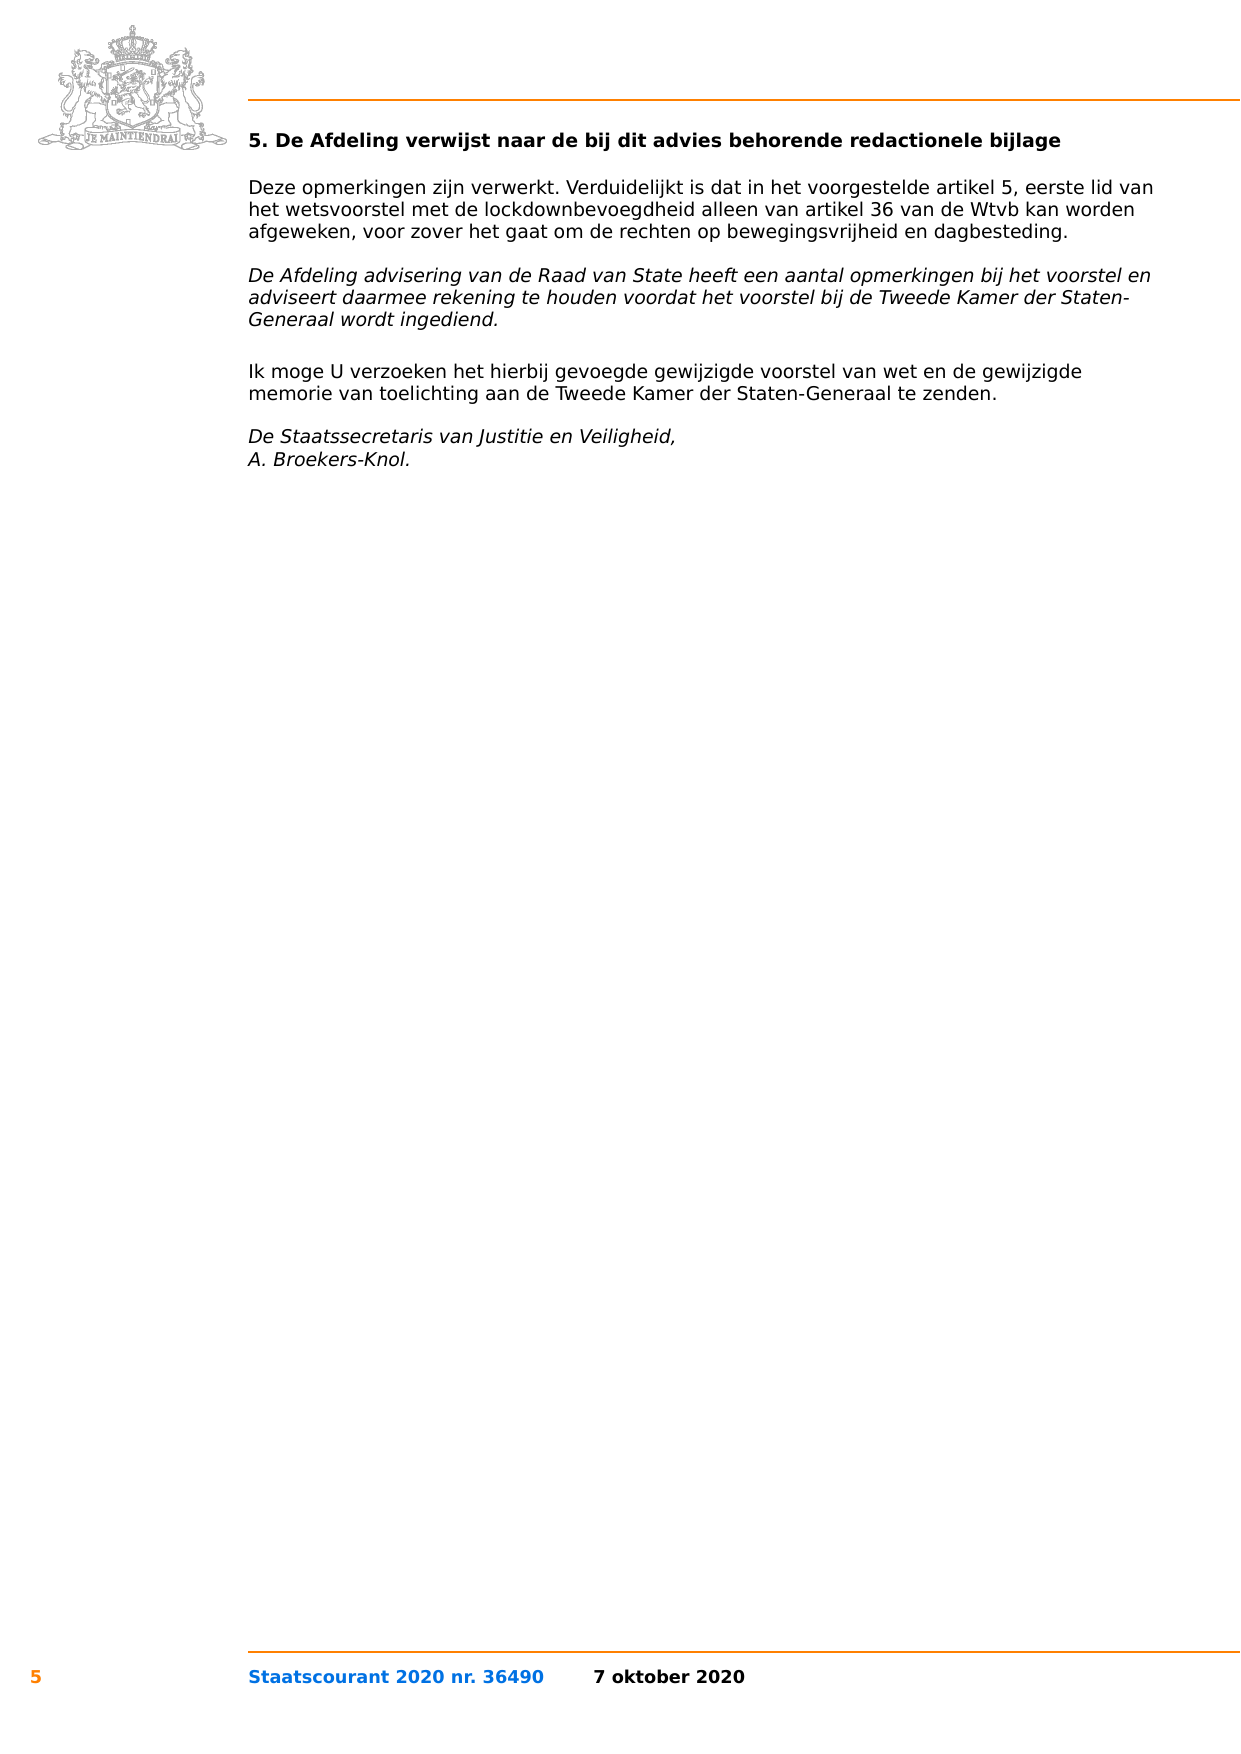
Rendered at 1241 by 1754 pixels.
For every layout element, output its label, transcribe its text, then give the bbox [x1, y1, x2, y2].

text Deze opmerkingen zijn verwerkt. Verduidelijkt is dat in het voorgestelde artikel 5, eerste lid van het wetsvoorstel met de lockdownbevoegdheid alleen van artikel 36 van de Wtvb kan worden afgeweken, voor zover het gaat om de rechten op bewegingsvrijheid en dagbesteding. [248, 177, 1163, 243]
text De Staatssecretaris van Justitie en Veiligheid, A. Broekers-Knol. [248, 426, 1163, 470]
picture [38, 25, 227, 150]
subtitle 5. De Afdeling verwijst naar de bij dit advies behorende redactionele bijlage [248, 130, 1163, 152]
text Ik moge U verzoeken het hierbij gevoegde gewijzigde voorstel van wet en de gewijzigde memorie van toelichting aan de Tweede Kamer der Staten-Generaal te zenden. [248, 361, 1163, 404]
text De Afdeling advisering van de Raad van State heeft een aantal opmerkingen bij het voorstel en adviseert daarmee rekening te houden voordat het voorstel bij de Tweede Kamer der Staten-Generaal wordt ingediend. [248, 265, 1163, 331]
